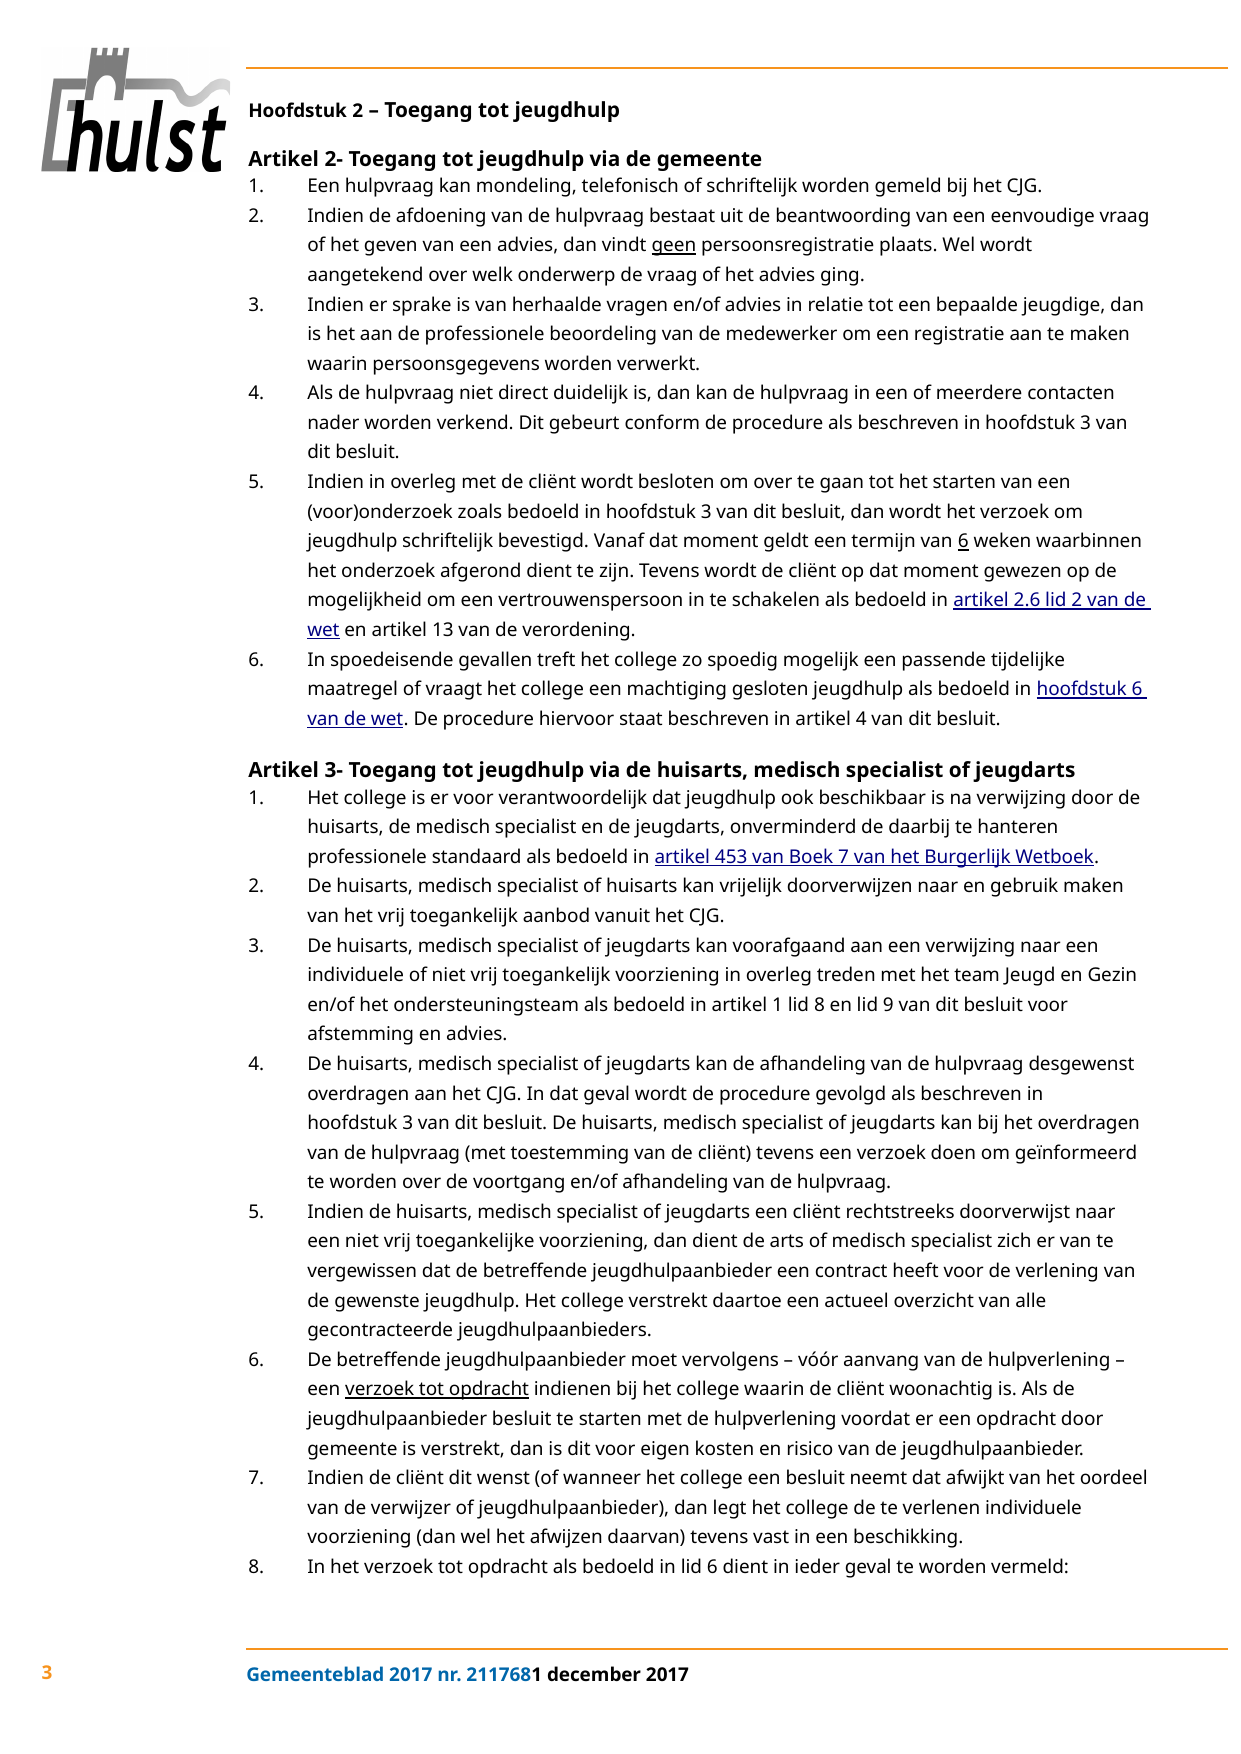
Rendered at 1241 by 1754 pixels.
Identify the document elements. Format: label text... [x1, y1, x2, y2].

list Indien de huisarts, medisch specialist of jeugdarts een cliënt rechtstreeks doorverwijst naar een niet vrij toegankelijke voorziening, dan dient de arts of medisch specialist zich er van te vergewissen dat de betreffende jeugdhulpaanbieder een contract heeft voor de verlening van de gewenste jeugdhulp. Het college verstrekt daartoe een actueel overzicht van alle gecontracteerde jeugdhulpaanbieders. [248, 1198, 1152, 1342]
list Indien de cliënt dit wenst (of wanneer het college een besluit neemt dat afwijkt van het oordeel van de verwijzer of jeugdhulpaanbieder), dan legt het college de te verlenen individuele voorziening (dan wel het afwijzen daarvan) tevens vast in een beschikking. [248, 1464, 1152, 1549]
list De huisarts, medisch specialist of jeugdarts kan voorafgaand aan een verwijzing naar een individuele of niet vrij toegankelijk voorziening in overleg treden met het team Jeugd en Gezin en/of het ondersteuningsteam als bedoeld in artikel 1 lid 8 en lid 9 van dit besluit voor afstemming en advies. [248, 932, 1152, 1046]
list In spoedeisende gevallen treft het college zo spoedig mogelijk een passende tijdelijke maatregel of vraagt het college een machtiging gesloten jeugdhulp als bedoeld in hoofdstuk 6 van de wet. De procedure hiervoor staat beschreven in artikel 4 van dit besluit. [248, 646, 1152, 731]
list De huisarts, medisch specialist of huisarts kan vrijelijk doorverwijzen naar en gebruik maken van het vrij toegankelijk aanbod vanuit het CJG. [248, 873, 1152, 928]
picture [41, 47, 231, 172]
list Indien er sprake is van herhaalde vragen en/of advies in relatie tot een bepaalde jeugdige, dan is het aan de professionele beoordeling van de medewerker om een registratie aan te maken waarin persoonsgegevens worden verwerkt. [248, 291, 1152, 376]
list De huisarts, medisch specialist of jeugdarts kan de afhandeling van de hulpvraag desgewenst overdragen aan het CJG. In dat geval wordt de procedure gevolgd als beschreven in hoofdstuk 3 van dit besluit. De huisarts, medisch specialist of jeugdarts kan bij het overdragen van de hulpvraag (met toestemming van de cliënt) tevens een verzoek doen om geïnformeerd te worden over de voortgang en/of afhandeling van de hulpvraag. [248, 1050, 1152, 1194]
list De betreffende jeugdhulpaanbieder moet vervolgens – vóór aanvang van de hulpverlening – een verzoek tot opdracht indienen bij het college waarin de cliënt woonachtig is. Als de jeugdhulpaanbieder besluit te starten met de hulpverlening voordat er een opdracht door gemeente is verstrekt, dan is dit voor eigen kosten en risico van de jeugdhulpaanbieder. [248, 1346, 1152, 1460]
text Artikel 3- Toegang tot jeugdhulp via de huisarts, medisch specialist of jeugdarts [248, 755, 1152, 784]
list Als de hulpvraag niet direct duidelijk is, dan kan de hulpvraag in een of meerdere contacten nader worden verkend. Dit gebeurt conform de procedure als beschreven in hoofdstuk 3 van dit besluit. [248, 379, 1152, 464]
text Artikel 2- Toegang tot jeugdhulp via de gemeente [248, 144, 1152, 172]
list Indien de afdoening van de hulpvraag bestaat uit de beantwoording van een eenvoudige vraag of het geven van een advies, dan vindt geen persoonsregistratie plaats. Wel wordt aangetekend over welk onderwerp de vraag of het advies ging. [248, 202, 1152, 287]
list Een hulpvraag kan mondeling, telefonisch of schriftelijk worden gemeld bij het CJG. [248, 172, 1152, 198]
text Hoofdstuk 2 – Toegang tot jeugdhulp [248, 95, 1152, 123]
list In het verzoek tot opdracht als bedoeld in lid 6 dient in ieder geval te worden vermeld: [248, 1553, 1152, 1579]
list Indien in overleg met de cliënt wordt besloten om over te gaan tot het starten van een (voor)onderzoek zoals bedoeld in hoofdstuk 3 van dit besluit, dan wordt het verzoek om jeugdhulp schriftelijk bevestigd. Vanaf dat moment geldt een termijn van 6 weken waarbinnen het onderzoek afgerond dient te zijn. Tevens wordt de cliënt op dat moment gewezen op de mogelijkheid om een vertrouwenspersoon in te schakelen als bedoeld in artikel 2.6 lid 2 van de wet en artikel 13 van de verordening. [248, 468, 1152, 642]
list Het college is er voor verantwoordelijk dat jeugdhulp ook beschikbaar is na verwijzing door de huisarts, de medisch specialist en de jeugdarts, onverminderd de daarbij te hanteren professionele standaard als bedoeld in artikel 453 van Boek 7 van het Burgerlijk Wetboek. [248, 784, 1152, 869]
